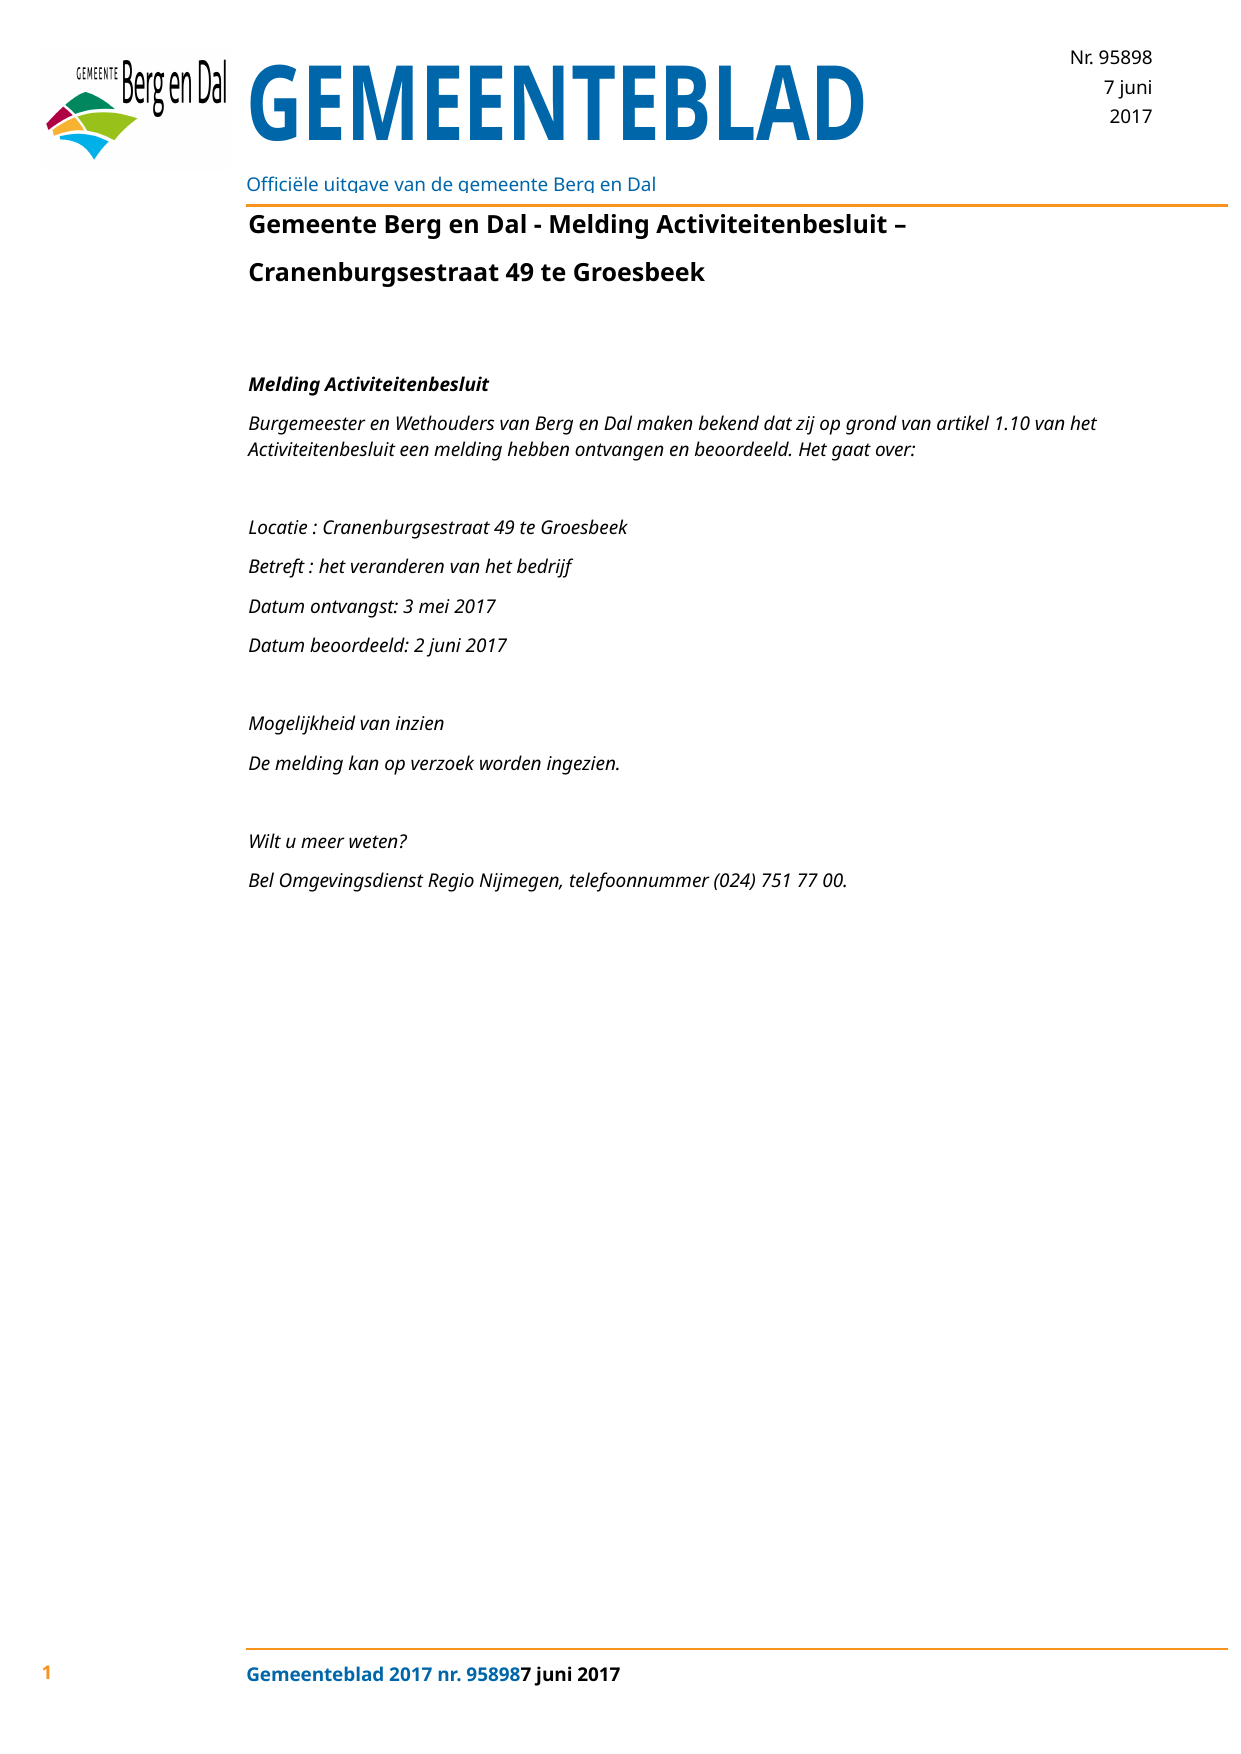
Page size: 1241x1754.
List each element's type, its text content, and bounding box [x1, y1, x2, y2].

picture [41, 47, 231, 172]
text Betreft : het veranderen van het bedrijf [248, 553, 1152, 579]
text Locatie : Cranenburgsestraat 49 te Groesbeek [248, 514, 1152, 540]
text De melding kan op verzoek worden ingezien. [248, 750, 1152, 776]
text Mogelijkheid van inzien [248, 711, 1152, 736]
text Gemeente Berg en Dal - Melding Activiteitenbesluit – Cranenburgsestraat 49 te Groesbeek [248, 207, 1152, 288]
text Bel Omgevingsdienst Regio Nijmegen, telefoonnummer (024) 751 77 00. [248, 868, 1152, 893]
text Datum beoordeeld: 2 juni 2017 [248, 632, 1152, 658]
text Burgemeester en Wethouders van Berg en Dal maken bekend dat zij op grond van artikel 1.10 van het Activiteitenbesluit een melding hebben ontvangen en beoordeeld. Het gaat over: [248, 410, 1152, 461]
text Datum ontvangst: 3 mei 2017 [248, 593, 1152, 618]
text Wilt u meer weten? [248, 828, 1152, 854]
text Melding Activiteitenbesluit [248, 371, 1152, 396]
